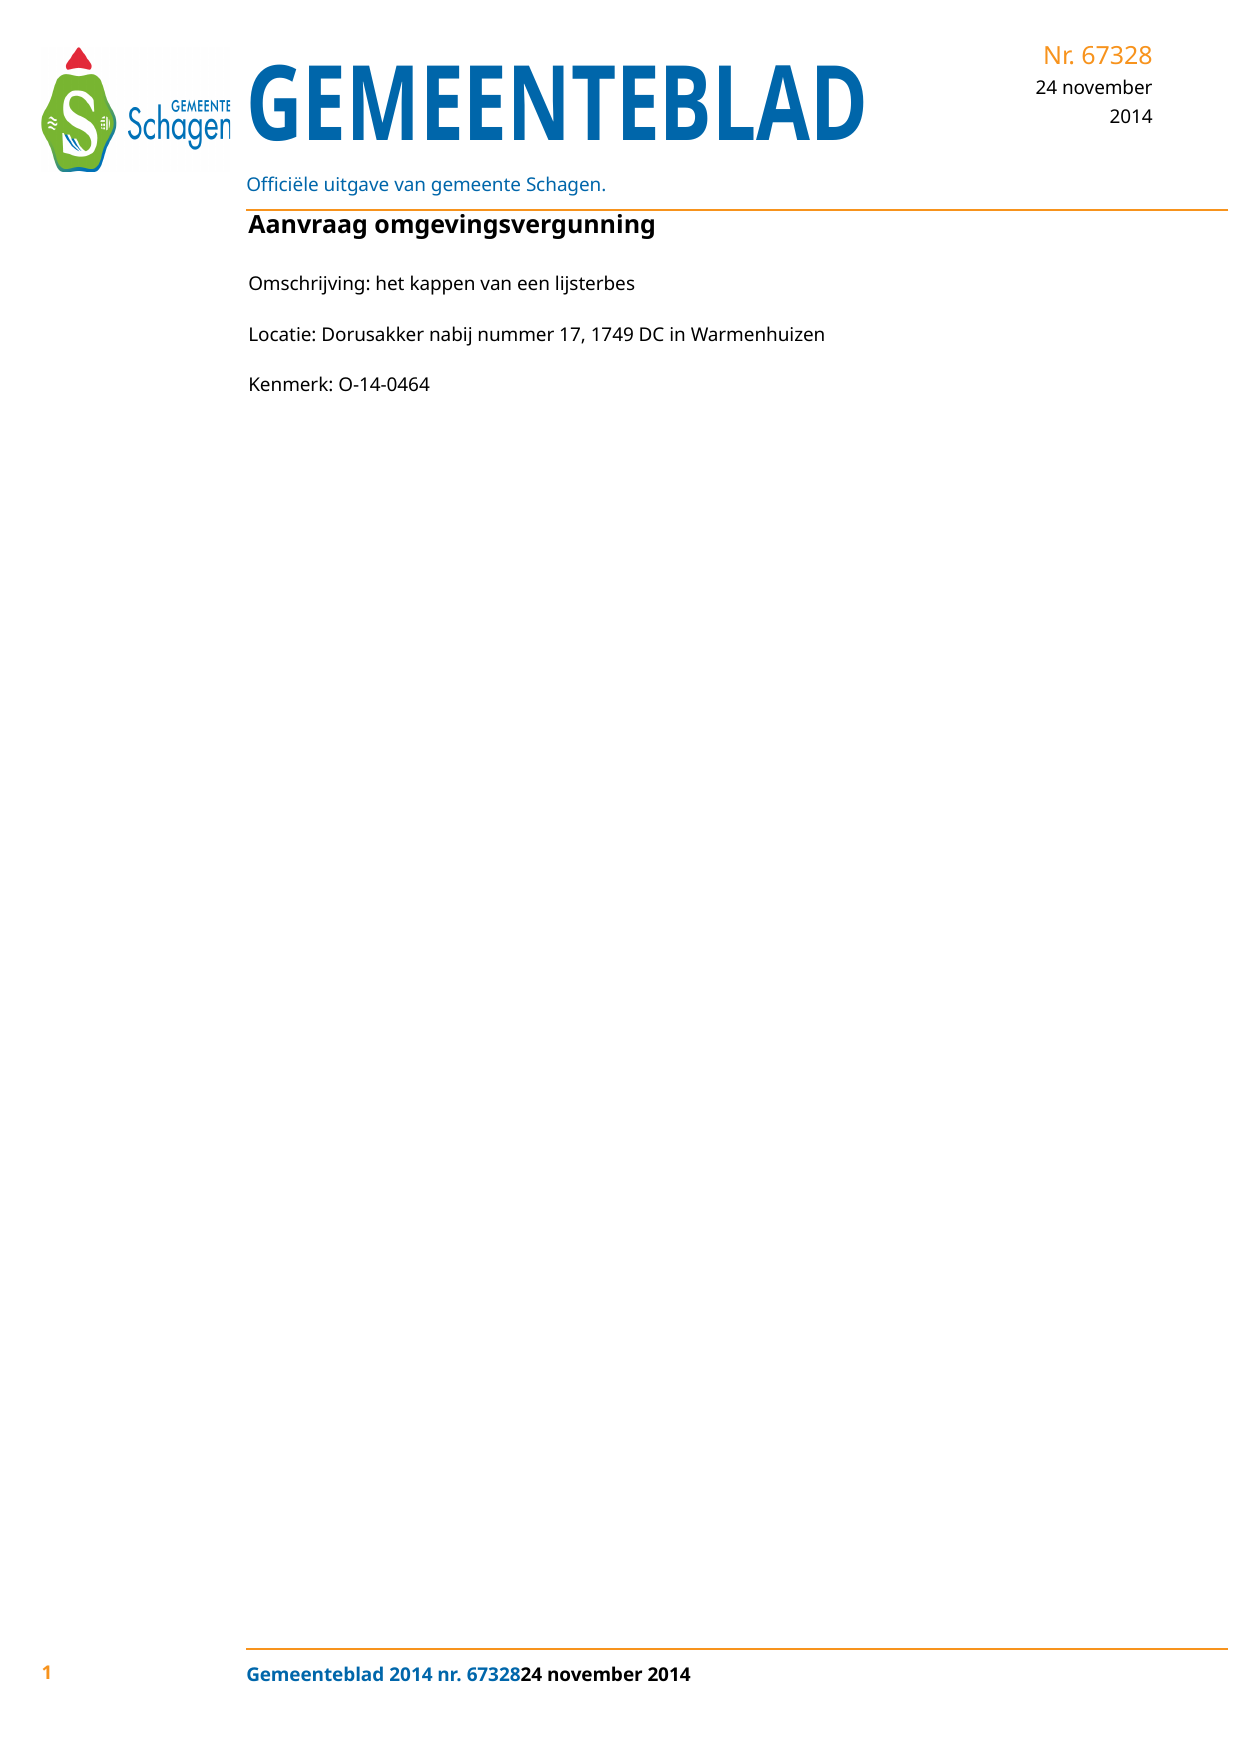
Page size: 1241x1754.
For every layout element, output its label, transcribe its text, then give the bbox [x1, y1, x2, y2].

text Omschrijving: het kappen van een lijsterbes [248, 270, 1152, 296]
text Aanvraag omgevingsvergunning [248, 211, 1152, 241]
picture [41, 47, 231, 172]
text Kenmerk: O-14-0464 [248, 371, 1152, 397]
text Locatie: Dorusakker nabij nummer 17, 1749 DC in Warmenhuizen [248, 321, 1152, 346]
